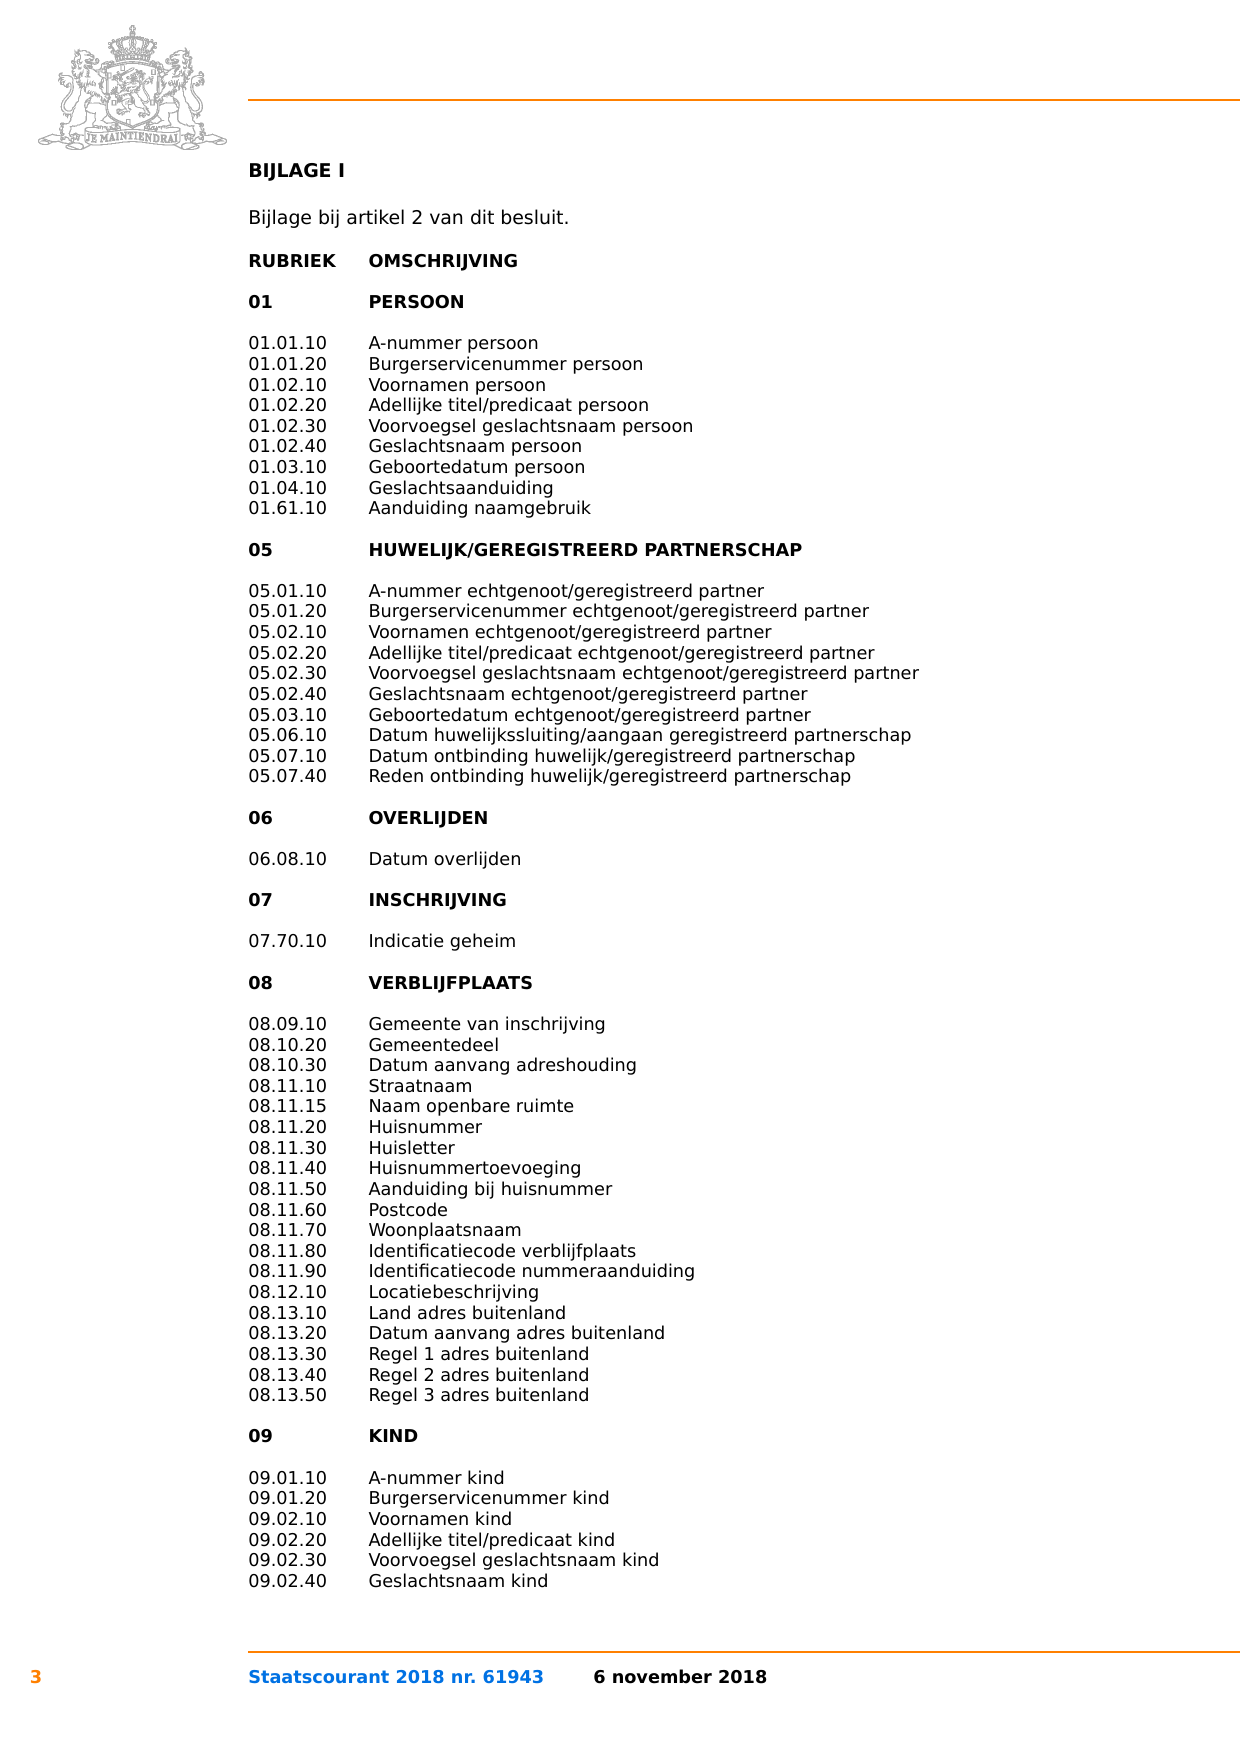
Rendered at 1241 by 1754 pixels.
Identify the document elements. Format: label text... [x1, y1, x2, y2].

table_cell Adellijke titel/predicaat kind [363, 1530, 1163, 1550]
table_cell 05.06.10 [248, 725, 362, 746]
table_cell 08.11.40 [248, 1158, 362, 1179]
table_cell Aanduiding naamgebruik [363, 498, 1163, 519]
table_cell 05.02.20 [248, 643, 362, 663]
table_cell Locatiebeschrijving [363, 1282, 1163, 1303]
table_cell [363, 1447, 1163, 1468]
table_cell 08.11.20 [248, 1117, 362, 1138]
table_cell [248, 952, 362, 973]
table_cell 07 [248, 890, 362, 911]
table_cell 01.02.40 [248, 436, 362, 457]
table_cell [363, 271, 1163, 292]
table_cell 08 [248, 973, 362, 993]
table_cell A-nummer kind [363, 1468, 1163, 1488]
table_cell [248, 560, 362, 581]
table_cell [248, 271, 362, 292]
table_cell Postcode [363, 1200, 1163, 1220]
table_cell 07.70.10 [248, 931, 362, 952]
table_cell 01.61.10 [248, 498, 362, 519]
table_cell 08.11.50 [248, 1179, 362, 1199]
table_cell 08.11.60 [248, 1200, 362, 1220]
table_cell 09 [248, 1426, 362, 1447]
table_cell Datum ontbinding huwelijk/geregistreerd partnerschap [363, 746, 1163, 766]
table_cell Adellijke titel/predicaat persoon [363, 395, 1163, 416]
table_cell VERBLIJFPLAATS [363, 973, 1163, 993]
table_cell [248, 828, 362, 849]
table_cell [248, 1406, 362, 1426]
table_cell Datum aanvang adreshouding [363, 1055, 1163, 1076]
table_cell 05 [248, 540, 362, 560]
text Bijlage bij artikel 2 van dit besluit. [248, 207, 1163, 229]
table_cell Aanduiding bij huisnummer [363, 1179, 1163, 1199]
table_cell Identificatiecode nummeraanduiding [363, 1261, 1163, 1282]
table_cell INSCHRIJVING [363, 890, 1163, 911]
table_cell 08.11.70 [248, 1220, 362, 1241]
table_cell 05.01.10 [248, 581, 362, 601]
table_cell 08.13.40 [248, 1365, 362, 1385]
table_cell Geslachtsaanduiding [363, 478, 1163, 498]
table_cell A-nummer echtgenoot/geregistreerd partner [363, 581, 1163, 601]
table_cell Adellijke titel/predicaat echtgenoot/geregistreerd partner [363, 643, 1163, 663]
table_cell 06 [248, 808, 362, 828]
table_cell 06.08.10 [248, 849, 362, 869]
table_cell [248, 519, 362, 539]
table_cell Voornamen persoon [363, 375, 1163, 395]
table_cell Voornamen kind [363, 1509, 1163, 1529]
table_cell 08.11.90 [248, 1261, 362, 1282]
table_cell 09.02.20 [248, 1530, 362, 1550]
table_cell 01.02.20 [248, 395, 362, 416]
table_cell 08.11.10 [248, 1076, 362, 1096]
table_cell 01.04.10 [248, 478, 362, 498]
table_cell 01.02.30 [248, 416, 362, 436]
table_cell [248, 870, 362, 890]
table_cell [363, 870, 1163, 890]
table_cell HUWELIJK/GEREGISTREERD PARTNERSCHAP [363, 540, 1163, 560]
table_cell Voorvoegsel geslachtsnaam kind [363, 1550, 1163, 1571]
table_cell 08.12.10 [248, 1282, 362, 1303]
table_cell 09.01.20 [248, 1488, 362, 1509]
table_cell [363, 560, 1163, 581]
table_cell 08.11.30 [248, 1138, 362, 1158]
table_cell [248, 313, 362, 333]
table_cell Voornamen echtgenoot/geregistreerd partner [363, 622, 1163, 643]
table_cell 05.07.40 [248, 766, 362, 787]
table_cell Geboortedatum persoon [363, 457, 1163, 478]
table_cell [363, 911, 1163, 931]
table_cell 09.02.30 [248, 1550, 362, 1571]
table_cell 08.10.20 [248, 1035, 362, 1055]
table_cell [248, 787, 362, 808]
table_cell PERSOON [363, 292, 1163, 313]
table_cell Regel 2 adres buitenland [363, 1365, 1163, 1385]
table_header OMSCHRIJVING [363, 251, 1163, 271]
table_cell 08.13.20 [248, 1323, 362, 1344]
table_cell 08.11.80 [248, 1241, 362, 1261]
table_cell Land adres buitenland [363, 1303, 1163, 1323]
table_cell Geboortedatum echtgenoot/geregistreerd partner [363, 705, 1163, 725]
table_cell 09.01.10 [248, 1468, 362, 1488]
table_cell 08.13.30 [248, 1344, 362, 1364]
table_cell 01.01.20 [248, 354, 362, 374]
table_cell Identificatiecode verblijfplaats [363, 1241, 1163, 1261]
table_cell 01 [248, 292, 362, 313]
table_cell Huisnummer [363, 1117, 1163, 1138]
table_cell Indicatie geheim [363, 931, 1163, 952]
table_cell Huisnummertoevoeging [363, 1158, 1163, 1179]
table_cell [363, 993, 1163, 1014]
table_cell 05.03.10 [248, 705, 362, 725]
table_cell Reden ontbinding huwelijk/geregistreerd partnerschap [363, 766, 1163, 787]
table_cell Datum huwelijkssluiting/aangaan geregistreerd partnerschap [363, 725, 1163, 746]
table_cell 01.03.10 [248, 457, 362, 478]
table_cell Regel 3 adres buitenland [363, 1385, 1163, 1406]
table_cell [363, 313, 1163, 333]
table_cell 08.13.10 [248, 1303, 362, 1323]
subtitle BIJLAGE I [248, 160, 1163, 182]
table_cell KIND [363, 1426, 1163, 1447]
table_cell 08.09.10 [248, 1014, 362, 1034]
table_cell 05.02.40 [248, 684, 362, 704]
table_cell 09.02.40 [248, 1571, 362, 1591]
table_cell Burgerservicenummer kind [363, 1488, 1163, 1509]
table_header RUBRIEK [248, 251, 362, 271]
table_cell 01.01.10 [248, 333, 362, 354]
table_cell Datum aanvang adres buitenland [363, 1323, 1163, 1344]
table_cell Regel 1 adres buitenland [363, 1344, 1163, 1364]
table_cell 05.01.20 [248, 601, 362, 622]
table_cell Gemeente van inschrijving [363, 1014, 1163, 1034]
table_cell Burgerservicenummer echtgenoot/geregistreerd partner [363, 601, 1163, 622]
table_cell 05.02.30 [248, 663, 362, 684]
table_cell Naam openbare ruimte [363, 1096, 1163, 1117]
table_cell Voorvoegsel geslachtsnaam persoon [363, 416, 1163, 436]
table_cell 08.13.50 [248, 1385, 362, 1406]
table_cell Burgerservicenummer persoon [363, 354, 1163, 374]
table_cell 08.11.15 [248, 1096, 362, 1117]
picture [38, 25, 227, 150]
table_cell OVERLIJDEN [363, 808, 1163, 828]
table_cell 05.02.10 [248, 622, 362, 643]
table_cell [363, 519, 1163, 539]
table_cell A-nummer persoon [363, 333, 1163, 354]
table_cell Geslachtsnaam kind [363, 1571, 1163, 1591]
table_cell 08.10.30 [248, 1055, 362, 1076]
table_cell Huisletter [363, 1138, 1163, 1158]
table_cell Geslachtsnaam persoon [363, 436, 1163, 457]
table_cell [363, 952, 1163, 973]
table_cell Woonplaatsnaam [363, 1220, 1163, 1241]
table_cell Datum overlijden [363, 849, 1163, 869]
table_cell [248, 1447, 362, 1468]
table_cell [363, 1406, 1163, 1426]
table_cell [248, 993, 362, 1014]
table_cell Straatnaam [363, 1076, 1163, 1096]
table_cell Voorvoegsel geslachtsnaam echtgenoot/geregistreerd partner [363, 663, 1163, 684]
table_cell 05.07.10 [248, 746, 362, 766]
table_cell 01.02.10 [248, 375, 362, 395]
table_cell [363, 787, 1163, 808]
table_cell [363, 828, 1163, 849]
table_cell [248, 911, 362, 931]
table_cell 09.02.10 [248, 1509, 362, 1529]
table_cell Geslachtsnaam echtgenoot/geregistreerd partner [363, 684, 1163, 704]
table_cell Gemeentedeel [363, 1035, 1163, 1055]
